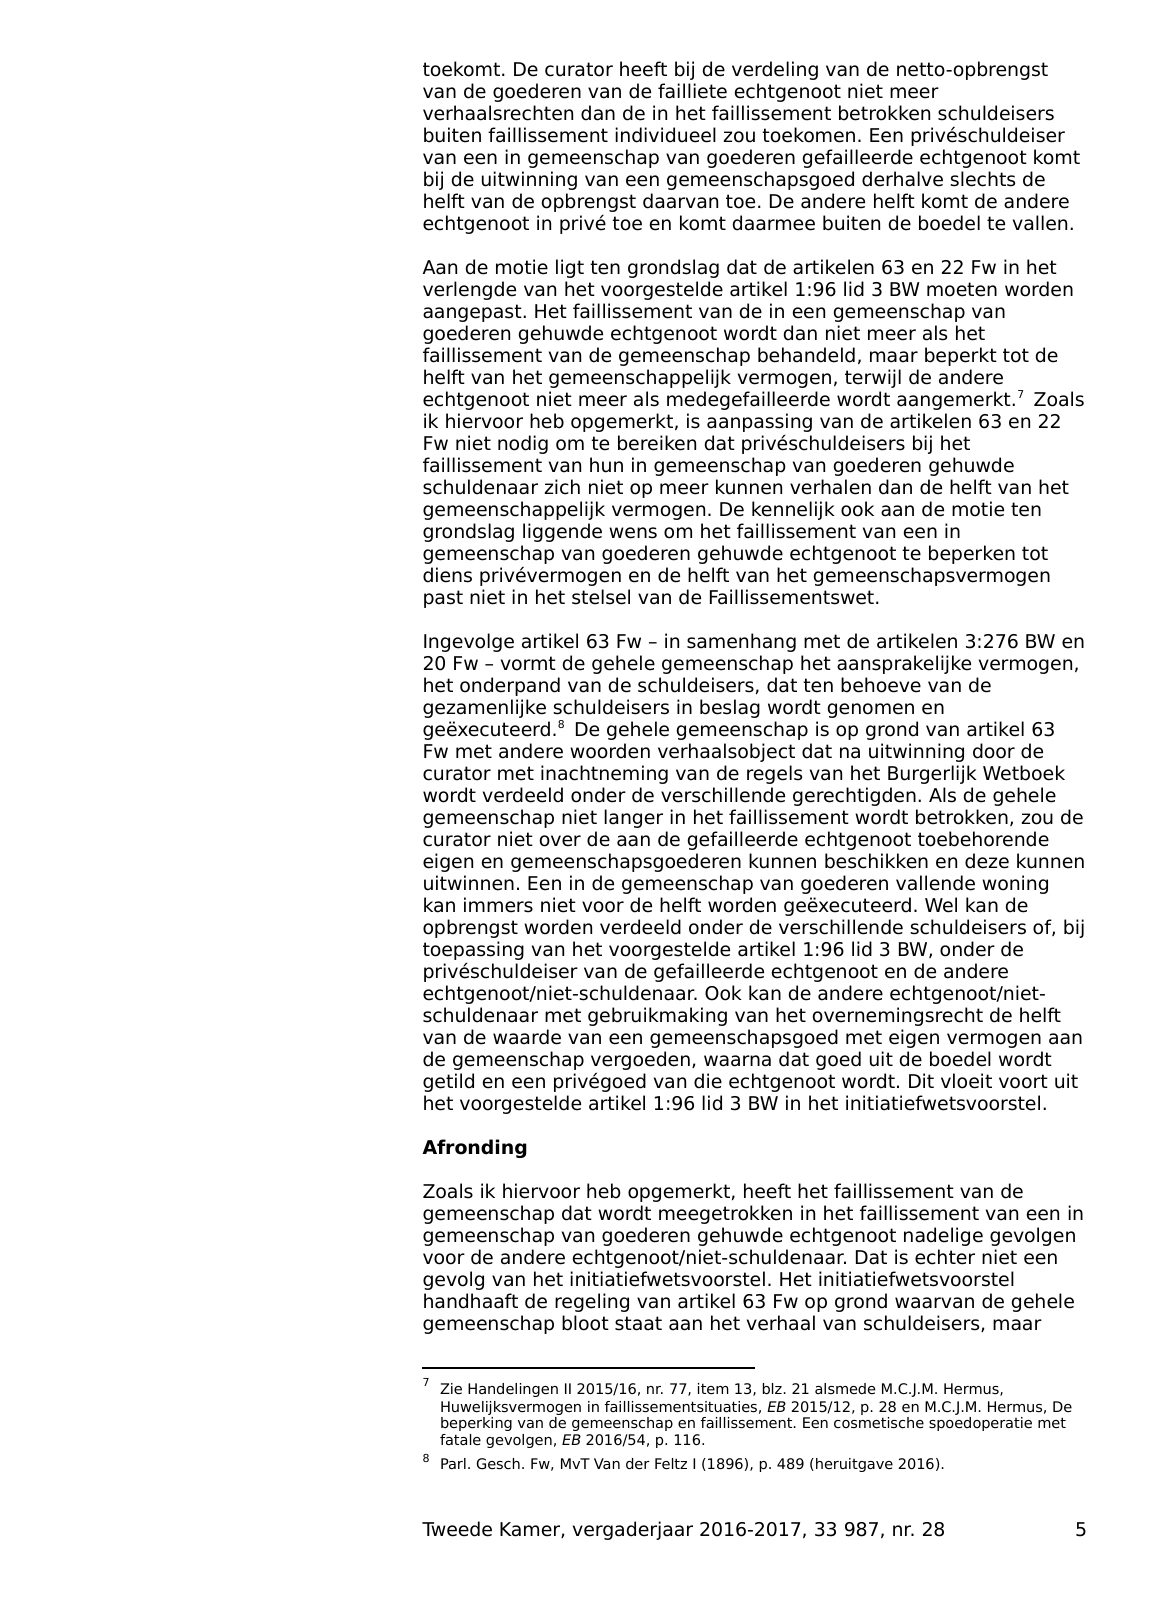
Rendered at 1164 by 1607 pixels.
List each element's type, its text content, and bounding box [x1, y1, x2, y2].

text Zoals ik hiervoor heb opgemerkt, heeft het faillissement van de gemeenschap dat wordt meegetrokken in het faillissement van een in gemeenschap van goederen gehuwde echtgenoot nadelige gevolgen voor de andere echtgenoot/niet-schuldenaar. Dat is echter niet een gevolg van het initiatiefwetsvoorstel. Het initiatiefwetsvoorstel handhaaft de regeling van artikel 63 Fw op grond waarvan de gehele gemeenschap bloot staat aan het verhaal van schuldeisers, maar [422, 1181, 1087, 1335]
text Zie Handelingen II 2015/16, nr. 77, item 13, blz. 21 alsmede M.C.J.M. Hermus, Huwelijksvermogen in faillissementsituaties, EB 2015/12, p. 28 en M.C.J.M. Hermus, De beperking van de gemeenschap en faillissement. Een cosmetische spoedoperatie met fatale gevolgen, EB 2016/54, p. 116. [422, 1377, 1087, 1449]
text Parl. Gesch. Fw, MvT Van der Feltz I (1896), p. 489 (heruitgave 2016). [422, 1452, 1087, 1474]
text toekomt. De curator heeft bij de verdeling van de netto-opbrengst van de goederen van de failliete echtgenoot niet meer verhaalsrechten dan de in het faillissement betrokken schuldeisers buiten faillissement individueel zou toekomen. Een privéschuldeiser van een in gemeenschap van goederen gefailleerde echtgenoot komt bij de uitwinning van een gemeenschapsgoed derhalve slechts de helft van de opbrengst daarvan toe. De andere helft komt de andere echtgenoot in privé toe en komt daarmee buiten de boedel te vallen. [422, 59, 1087, 235]
subtitle Afronding [422, 1137, 1087, 1159]
text Aan de motie ligt ten grondslag dat de artikelen 63 en 22 Fw in het verlengde van het voorgestelde artikel 1:96 lid 3 BW moeten worden aangepast. Het faillissement van de in een gemeenschap van goederen gehuwde echtgenoot wordt dan niet meer als het faillissement van de gemeenschap behandeld, maar beperkt tot de helft van het gemeenschappelijk vermogen, terwijl de andere echtgenoot niet meer als medegefailleerde wordt aangemerkt. Zoals ik hiervoor heb opgemerkt, is aanpassing van de artikelen 63 en 22 Fw niet nodig om te bereiken dat privéschuldeisers bij het faillissement van hun in gemeenschap van goederen gehuwde schuldenaar zich niet op meer kunnen verhalen dan de helft van het gemeenschappelijk vermogen. De kennelijk ook aan de motie ten grondslag liggende wens om het faillissement van een in gemeenschap van goederen gehuwde echtgenoot te beperken tot diens privévermogen en de helft van het gemeenschapsvermogen past niet in het stelsel van de Faillissementswet. [422, 257, 1087, 609]
text Ingevolge artikel 63 Fw – in samenhang met de artikelen 3:276 BW en 20 Fw – vormt de gehele gemeenschap het aansprakelijke vermogen, het onderpand van de schuldeisers, dat ten behoeve van de gezamenlijke schuldeisers in beslag wordt genomen en geëxecuteerd. De gehele gemeenschap is op grond van artikel 63 Fw met andere woorden verhaalsobject dat na uitwinning door de curator met inachtneming van de regels van het Burgerlijk Wetboek wordt verdeeld onder de verschillende gerechtigden. Als de gehele gemeenschap niet langer in het faillissement wordt betrokken, zou de curator niet over de aan de gefailleerde echtgenoot toebehorende eigen en gemeenschapsgoederen kunnen beschikken en deze kunnen uitwinnen. Een in de gemeenschap van goederen vallende woning kan immers niet voor de helft worden geëxecuteerd. Wel kan de opbrengst worden verdeeld onder de verschillende schuldeisers of, bij toepassing van het voorgestelde artikel 1:96 lid 3 BW, onder de privéschuldeiser van de gefailleerde echtgenoot en de andere echtgenoot/niet-schuldenaar. Ook kan de andere echtgenoot/niet-schuldenaar met gebruikmaking van het overnemingsrecht de helft van de waarde van een gemeenschapsgoed met eigen vermogen aan de gemeenschap vergoeden, waarna dat goed uit de boedel wordt getild en een privégoed van die echtgenoot wordt. Dit vloeit voort uit het voorgestelde artikel 1:96 lid 3 BW in het initiatiefwetsvoorstel. [422, 631, 1087, 1114]
